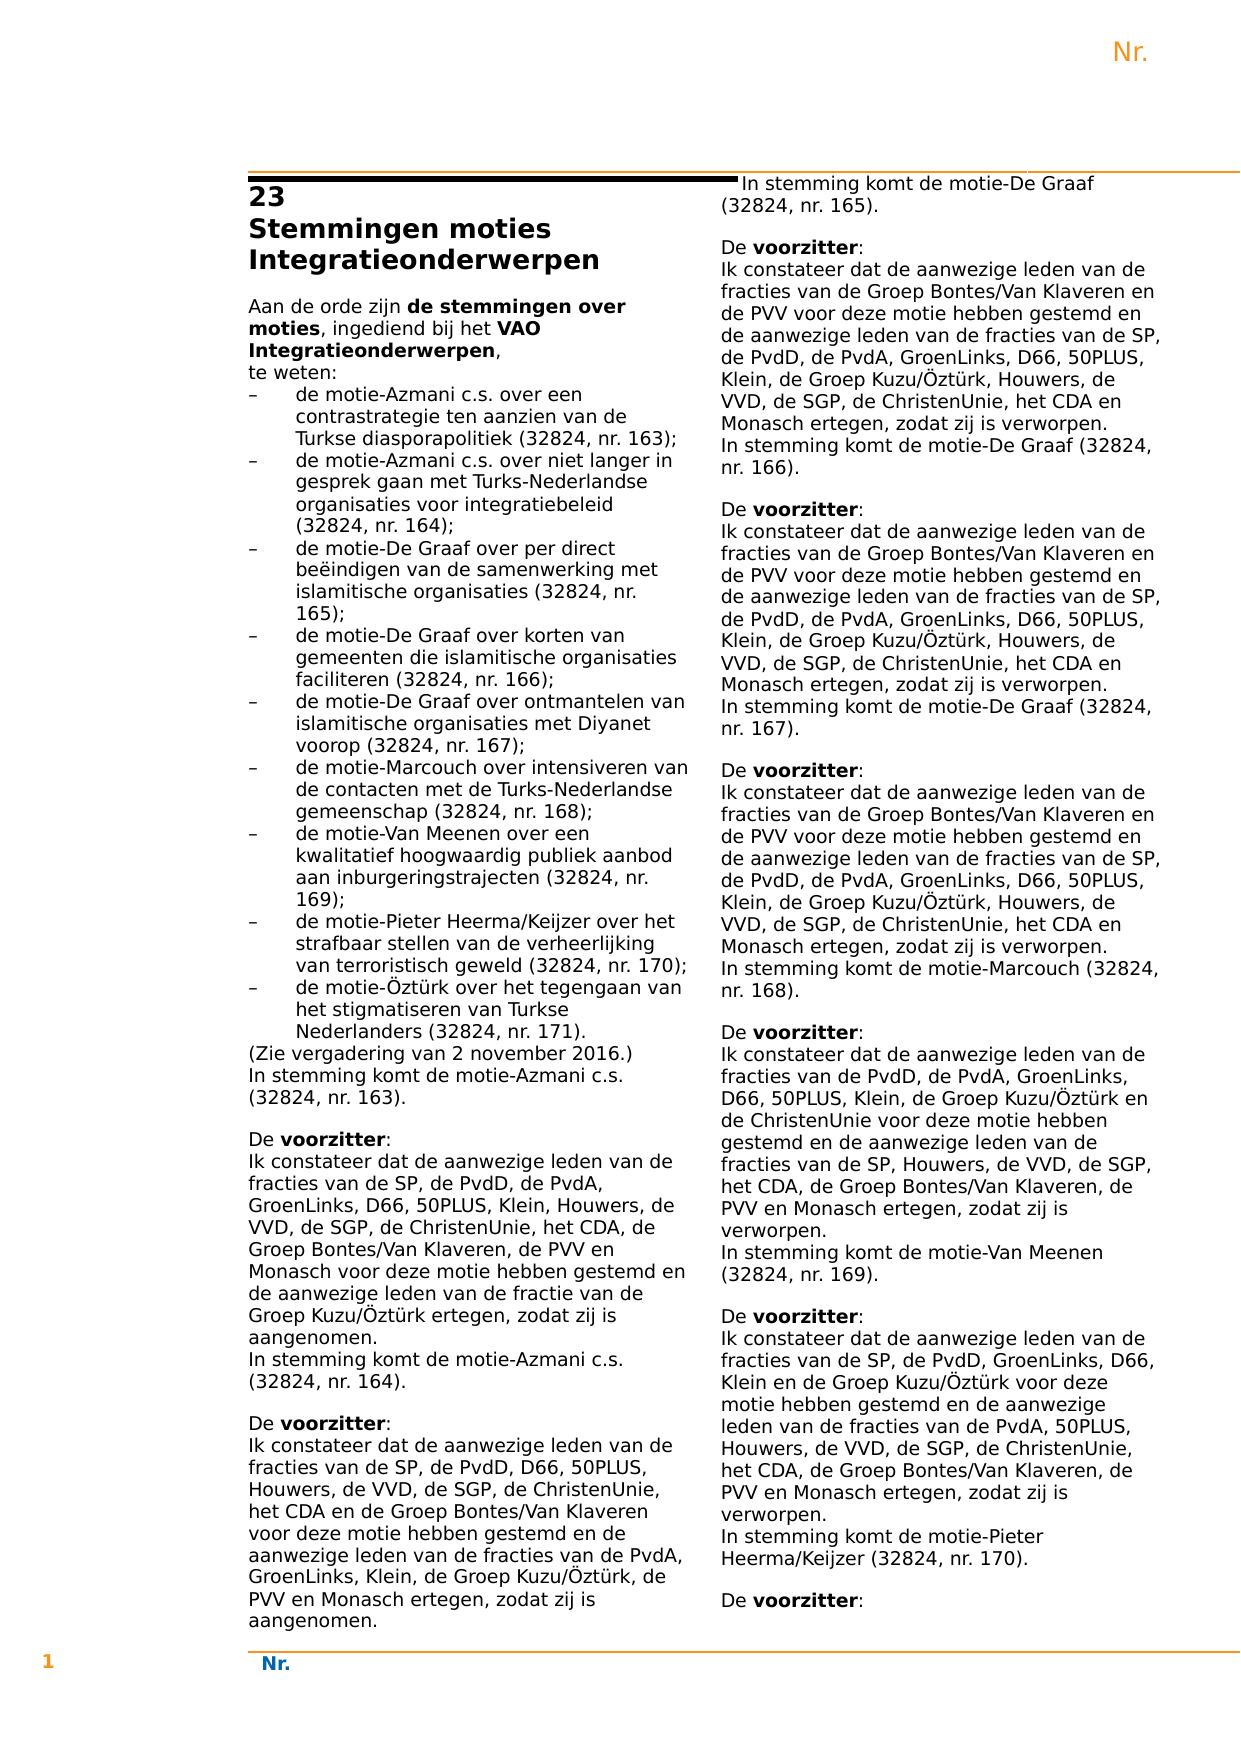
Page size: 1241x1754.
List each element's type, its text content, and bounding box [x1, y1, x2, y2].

text De voorzitter: [721, 237, 1163, 259]
text Ik constateer dat de aanwezige leden van de fracties van de PvdD, de PvdA, GroenLinks, D66, 50PLUS, Klein, de Groep Kuzu/Öztürk en de ChristenUnie voor deze motie hebben gestemd en de aanwezige leden van de fracties van de SP, Houwers, de VVD, de SGP, het CDA, de Groep Bontes/Van Klaveren, de PVV en Monasch ertegen, zodat zij is verworpen. [721, 1044, 1163, 1242]
text Aan de orde zijn de stemmingen over moties, ingediend bij het VAO Integratieonderwerpen, [248, 296, 691, 362]
list de motie-Azmani c.s. over een contrastrategie ten aanzien van de Turkse diasporapolitiek (32824, nr. 163); [248, 383, 691, 449]
text In stemming komt de motie-Van Meenen (32824, nr. 169). [721, 1242, 1163, 1286]
text De voorzitter: [248, 1413, 691, 1434]
list de motie-Marcouch over intensiveren van de contacten met de Turks-Nederlandse gemeenschap (32824, nr. 168); [248, 757, 691, 823]
text In stemming komt de motie-De Graaf (32824, nr. 166). [721, 434, 1163, 478]
list de motie-Pieter Heerma/Keijzer over het strafbaar stellen van de verheerlijking van terroristisch geweld (32824, nr. 170); [248, 911, 691, 977]
text In stemming komt de motie-Pieter Heerma/Keijzer (32824, nr. 170). [721, 1526, 1163, 1569]
list de motie-De Graaf over korten van gemeenten die islamitische organisaties faciliteren (32824, nr. 166); [248, 625, 691, 691]
text In stemming komt de motie-De Graaf (32824, nr. 165). [721, 173, 1163, 217]
list de motie-Van Meenen over een kwalitatief hoogwaardig publiek aanbod aan inburgeringstrajecten (32824, nr. 169); [248, 823, 691, 911]
title 23 Stemmingen moties Integratieonderwerpen [248, 182, 691, 276]
list de motie-Azmani c.s. over niet langer in gesprek gaan met Turks-Nederlandse organisaties voor integratiebeleid (32824, nr. 164); [248, 449, 691, 537]
text De voorzitter: [721, 1022, 1163, 1044]
text Ik constateer dat de aanwezige leden van de fracties van de SP, de PvdD, D66, 50PLUS, Houwers, de VVD, de SGP, de ChristenUnie, het CDA en de Groep Bontes/Van Klaveren voor deze motie hebben gestemd en de aanwezige leden van de fracties van de PvdA, GroenLinks, Klein, de Groep Kuzu/Öztürk, de PVV en Monasch ertegen, zodat zij is aangenomen. [248, 1434, 691, 1632]
list de motie-De Graaf over ontmantelen van islamitische organisaties met Diyanet voorop (32824, nr. 167); [248, 691, 691, 757]
text Ik constateer dat de aanwezige leden van de fracties van de Groep Bontes/Van Klaveren en de PVV voor deze motie hebben gestemd en de aanwezige leden van de fracties van de SP, de PvdD, de PvdA, GroenLinks, D66, 50PLUS, Klein, de Groep Kuzu/Öztürk, Houwers, de VVD, de SGP, de ChristenUnie, het CDA en Monasch ertegen, zodat zij is verworpen. [721, 259, 1163, 434]
text In stemming komt de motie-Azmani c.s. (32824, nr. 163). [248, 1065, 691, 1109]
list de motie-Öztürk over het tegengaan van het stigmatiseren van Turkse Nederlanders (32824, nr. 171). [248, 977, 691, 1043]
text In stemming komt de motie-De Graaf (32824, nr. 167). [721, 696, 1163, 740]
text (Zie vergadering van 2 november 2016.) [248, 1043, 691, 1065]
text In stemming komt de motie-Marcouch (32824, nr. 168). [721, 958, 1163, 1002]
text De voorzitter: [721, 1589, 1163, 1612]
text Ik constateer dat de aanwezige leden van de fracties van de Groep Bontes/Van Klaveren en de PVV voor deze motie hebben gestemd en de aanwezige leden van de fracties van de SP, de PvdD, de PvdA, GroenLinks, D66, 50PLUS, Klein, de Groep Kuzu/Öztürk, Houwers, de VVD, de SGP, de ChristenUnie, het CDA en Monasch ertegen, zodat zij is verworpen. [721, 782, 1163, 958]
list de motie-De Graaf over per direct beëindigen van de samenwerking met islamitische organisaties (32824, nr. 165); [248, 537, 691, 625]
text te weten: [248, 362, 691, 383]
text De voorzitter: [248, 1129, 691, 1151]
text Ik constateer dat de aanwezige leden van de fracties van de SP, de PvdD, de PvdA, GroenLinks, D66, 50PLUS, Klein, Houwers, de VVD, de SGP, de ChristenUnie, het CDA, de Groep Bontes/Van Klaveren, de PVV en Monasch voor deze motie hebben gestemd en de aanwezige leden van de fractie van de Groep Kuzu/Öztürk ertegen, zodat zij is aangenomen. [248, 1151, 691, 1349]
text Ik constateer dat de aanwezige leden van de fracties van de SP, de PvdD, GroenLinks, D66, Klein en de Groep Kuzu/Öztürk voor deze motie hebben gestemd en de aanwezige leden van de fracties van de PvdA, 50PLUS, Houwers, de VVD, de SGP, de ChristenUnie, het CDA, de Groep Bontes/Van Klaveren, de PVV en Monasch ertegen, zodat zij is verworpen. [721, 1328, 1163, 1526]
text De voorzitter: [721, 498, 1163, 521]
text De voorzitter: [721, 1306, 1163, 1328]
text Ik constateer dat de aanwezige leden van de fracties van de Groep Bontes/Van Klaveren en de PVV voor deze motie hebben gestemd en de aanwezige leden van de fracties van de SP, de PvdD, de PvdA, GroenLinks, D66, 50PLUS, Klein, de Groep Kuzu/Öztürk, Houwers, de VVD, de SGP, de ChristenUnie, het CDA en Monasch ertegen, zodat zij is verworpen. [721, 521, 1163, 696]
text In stemming komt de motie-Azmani c.s. (32824, nr. 164). [248, 1349, 691, 1393]
text De voorzitter: [721, 760, 1163, 782]
